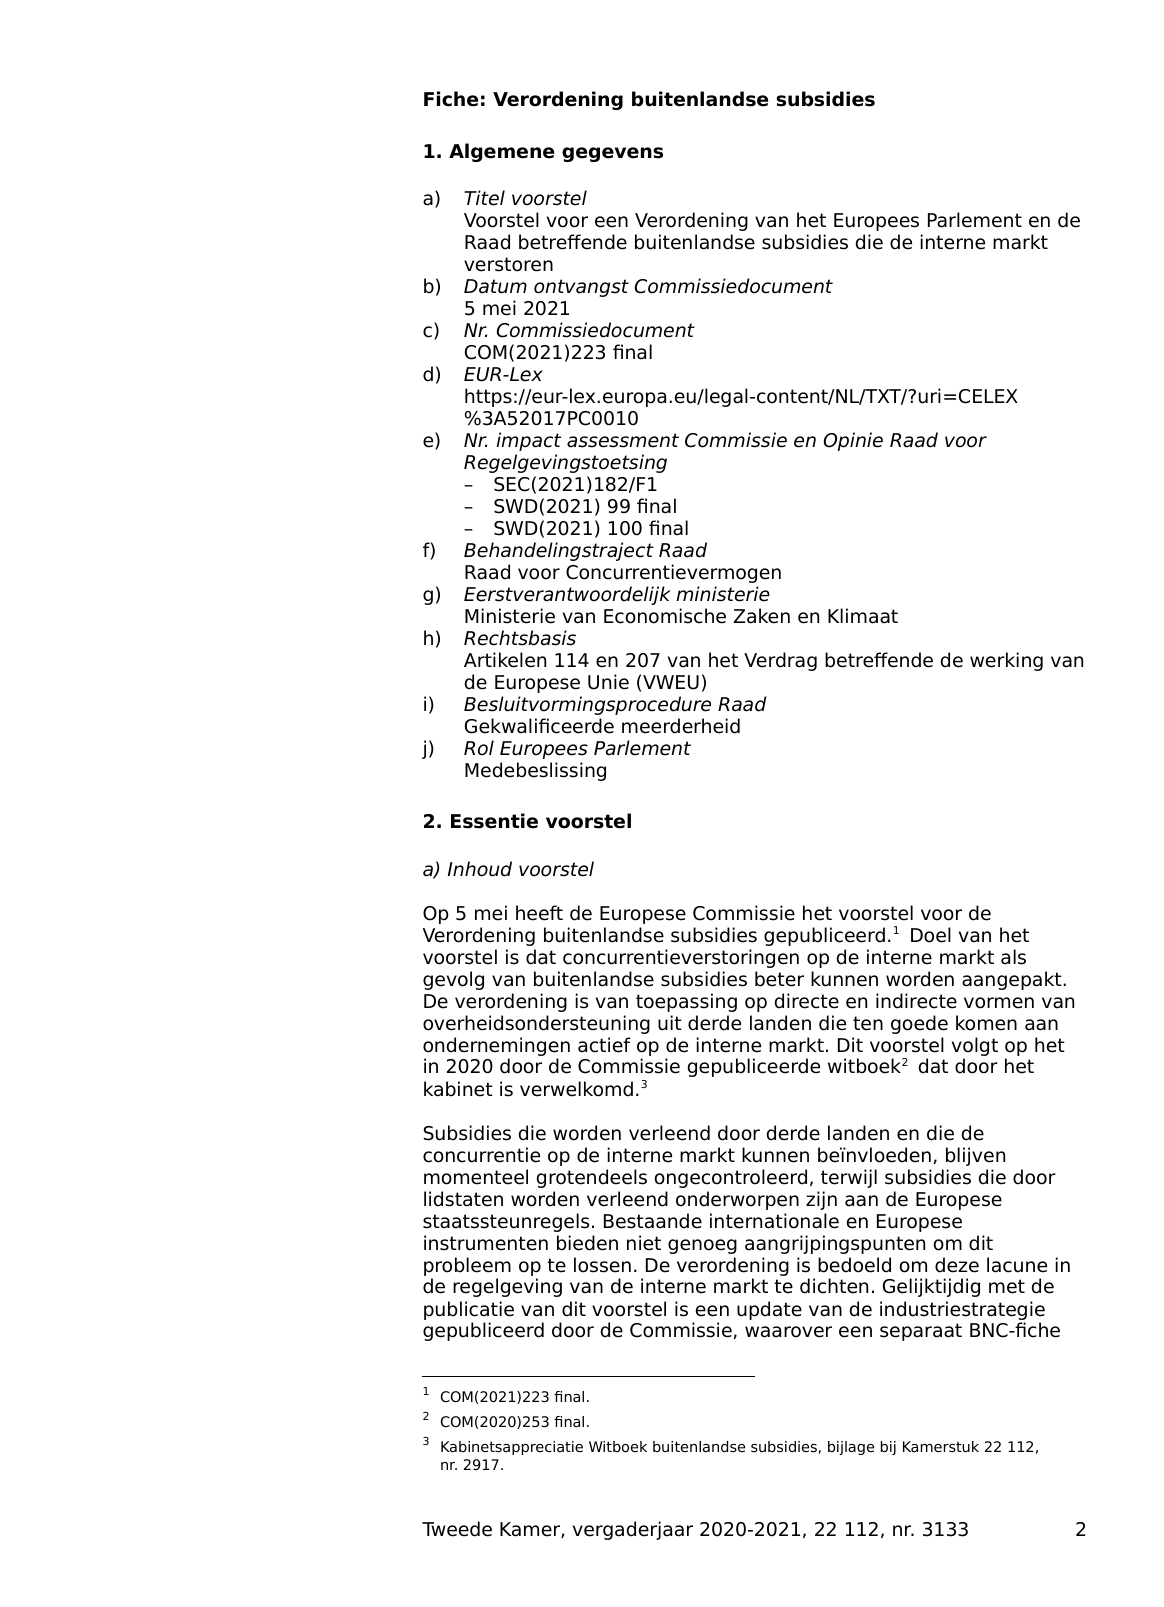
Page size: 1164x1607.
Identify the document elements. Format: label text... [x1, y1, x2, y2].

text Voorstel voor een Verordening van het Europees Parlement en de Raad betreffende buitenlandse subsidies die de interne markt verstoren [464, 210, 1087, 276]
text – SWD(2021) 100 final [464, 518, 1087, 540]
text COM(2020)253 final. [422, 1410, 1087, 1432]
text g) Eerstverantwoordelijk ministerie [422, 584, 1087, 606]
subtitle 1. Algemene gegevens [422, 141, 1087, 163]
text Artikelen 114 en 207 van het Verdrag betreffende de werking van de Europese Unie (VWEU) [464, 649, 1087, 693]
text b) Datum ontvangst Commissiedocument [422, 276, 1087, 298]
text COM(2021)223 final. [422, 1385, 1087, 1407]
text Op 5 mei heeft de Europese Commissie het voorstel voor de Verordening buitenlandse subsidies gepubliceerd. Doel van het voorstel is dat concurrentieverstoringen op de interne markt als gevolg van buitenlandse subsidies beter kunnen worden aangepakt. De verordening is van toepassing op directe en indirecte vormen van overheidsondersteuning uit derde landen die ten goede komen aan ondernemingen actief op de interne markt. Dit voorstel volgt op het in 2020 door de Commissie gepubliceerde witboek dat door het kabinet is verwelkomd. [422, 903, 1087, 1100]
text h) Rechtsbasis [422, 628, 1087, 649]
text 5 mei 2021 [464, 298, 1087, 320]
text e) Nr. impact assessment Commissie en Opinie Raad voor Regelgevingstoetsing [422, 430, 1087, 474]
text Subsidies die worden verleend door derde landen en die de concurrentie op de interne markt kunnen beïnvloeden, blijven momenteel grotendeels ongecontroleerd, terwijl subsidies die door lidstaten worden verleend onderworpen zijn aan de Europese staatssteunregels. Bestaande internationale en Europese instrumenten bieden niet genoeg aangrijpingspunten om dit probleem op te lossen. De verordening is bedoeld om deze lacune in de regelgeving van de interne markt te dichten. Gelijktijdig met de publicatie van dit voorstel is een update van de industriestrategie gepubliceerd door de Commissie, waarover een separaat BNC-fiche [422, 1123, 1087, 1342]
text i) Besluitvormingsprocedure Raad [422, 693, 1087, 716]
text Gekwalificeerde meerderheid [464, 716, 1087, 737]
text d) EUR-Lex [422, 364, 1087, 386]
text Medebeslissing [464, 759, 1087, 781]
text j) Rol Europees Parlement [422, 737, 1087, 759]
text a) Titel voorstel [422, 188, 1087, 210]
text COM(2021)223 final [464, 342, 1087, 364]
text f) Behandelingstraject Raad [422, 540, 1087, 562]
text Raad voor Concurrentievermogen [464, 562, 1087, 584]
text https://eur-lex.europa.eu/legal-content/NL/TXT/?uri=CELEX%3A52017PC0010 [464, 386, 1087, 430]
text Ministerie van Economische Zaken en Klimaat [464, 606, 1087, 628]
subtitle a) Inhoud voorstel [422, 858, 1087, 880]
text c) Nr. Commissiedocument [422, 320, 1087, 342]
text – SEC(2021)182/F1 [464, 474, 1087, 496]
text – SWD(2021) 99 final [464, 496, 1087, 518]
text Kabinetsappreciatie Witboek buitenlandse subsidies, bijlage bij Kamerstuk 22 112, nr. 2917. [422, 1435, 1087, 1474]
subtitle 2. Essentie voorstel [422, 811, 1087, 833]
subtitle Fiche: Verordening buitenlandse subsidies [422, 89, 1087, 111]
